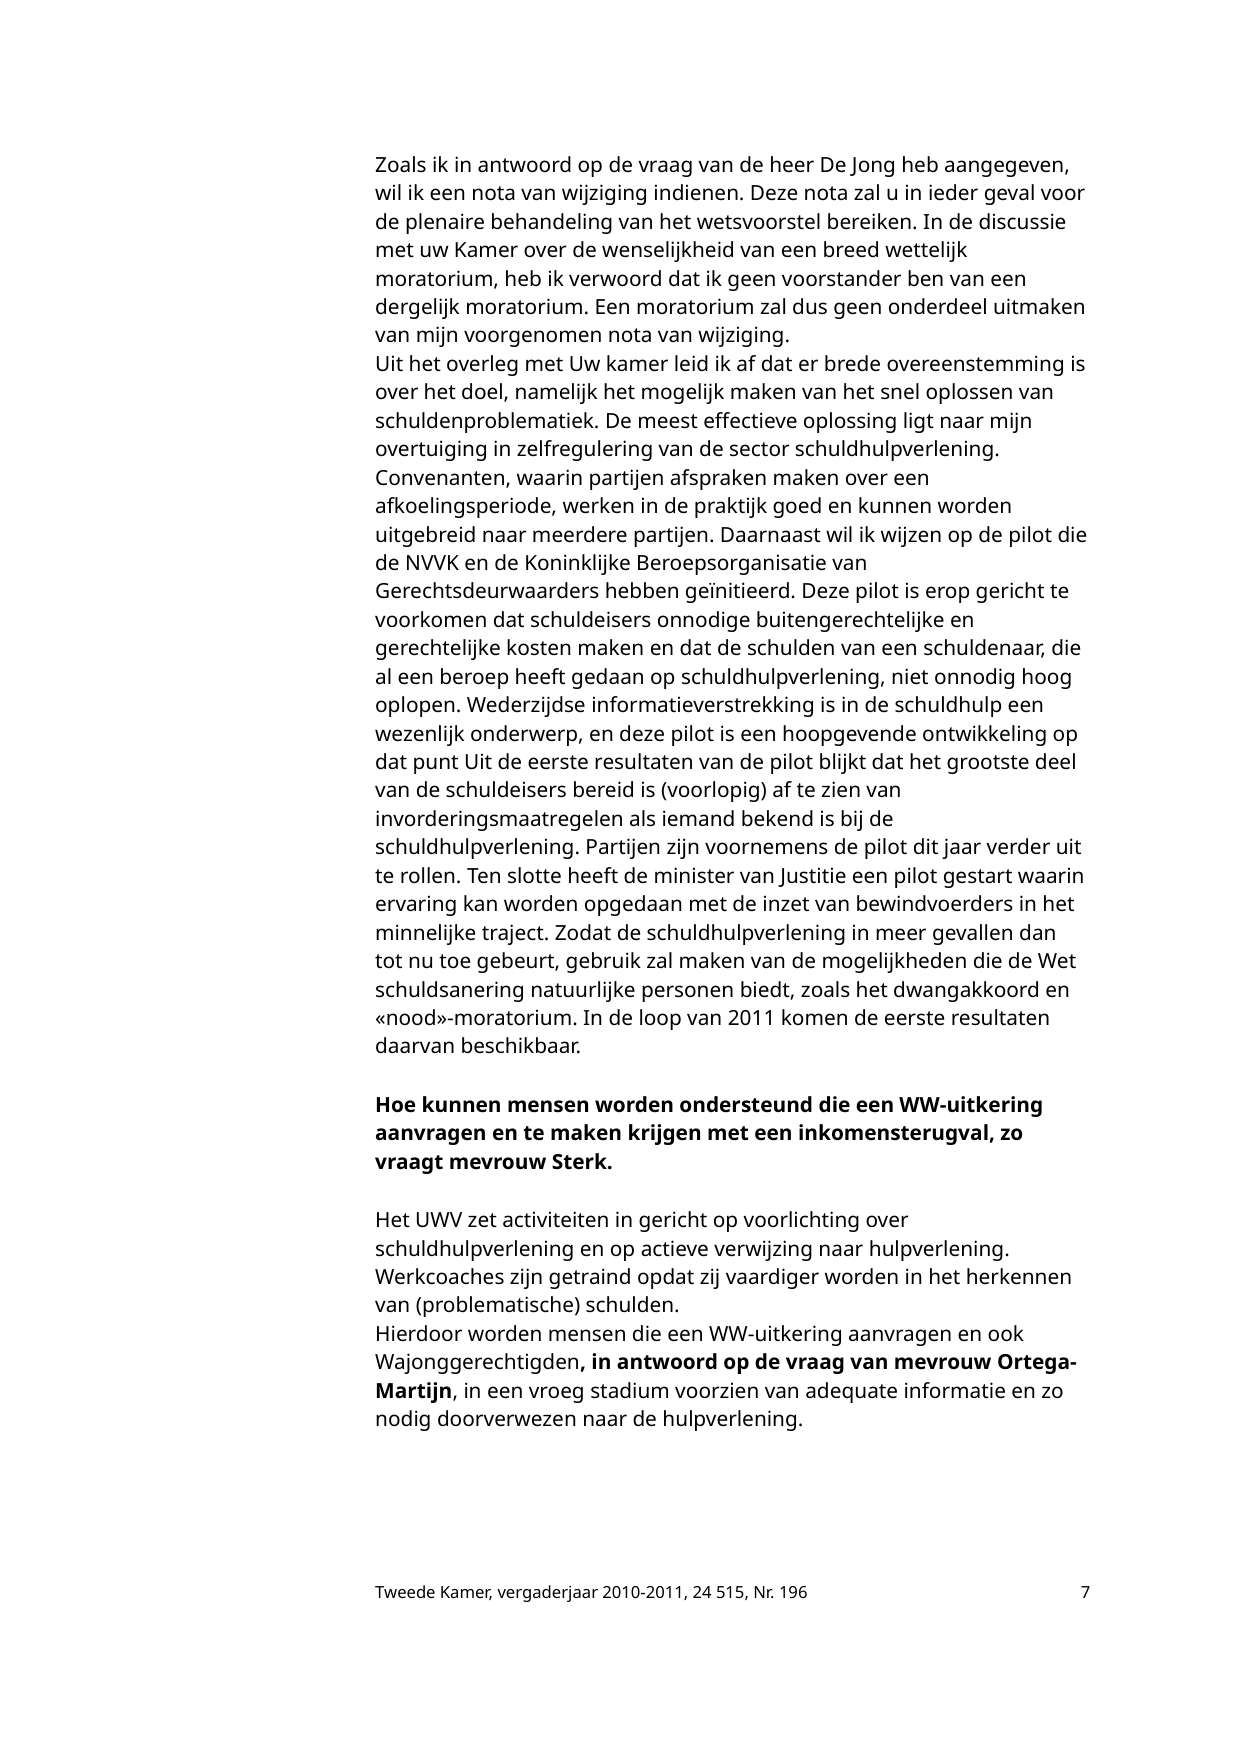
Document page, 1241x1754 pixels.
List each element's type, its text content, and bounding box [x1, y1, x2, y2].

text Hierdoor worden mensen die een WW-uitkering aanvragen en ook Wajonggerechtigden, in antwoord op de vraag van mevrouw Ortega-Martijn, in een vroeg stadium voorzien van adequate informatie en zo nodig doorverwezen naar de hulpverlening. [375, 1319, 1090, 1433]
text Uit het overleg met Uw kamer leid ik af dat er brede overeenstemming is over het doel, namelijk het mogelijk maken van het snel oplossen van schuldenproblematiek. De meest effectieve oplossing ligt naar mijn overtuiging in zelfregulering van de sector schuldhulpverlening. Convenanten, waarin partijen afspraken maken over een afkoelingsperiode, werken in de praktijk goed en kunnen worden uitgebreid naar meerdere partijen. Daarnaast wil ik wijzen op de pilot die de NVVK en de Koninklijke Beroepsorganisatie van Gerechtsdeurwaarders hebben geïnitieerd. Deze pilot is erop gericht te voorkomen dat schuldeisers onnodige buitengerechtelijke en gerechtelijke kosten maken en dat de schulden van een schuldenaar, die al een beroep heeft gedaan op schuldhulpverlening, niet onnodig hoog oplopen. Wederzijdse informatieverstrekking is in de schuldhulp een wezenlijk onderwerp, en deze pilot is een hoopgevende ontwikkeling op dat punt Uit de eerste resultaten van de pilot blijkt dat het grootste deel van de schuldeisers bereid is (voorlopig) af te zien van invorderingsmaatregelen als iemand bekend is bij de schuldhulpverlening. Partijen zijn voornemens de pilot dit jaar verder uit te rollen. Ten slotte heeft de minister van Justitie een pilot gestart waarin ervaring kan worden opgedaan met de inzet van bewindvoerders in het minnelijke traject. Zodat de schuldhulpverlening in meer gevallen dan tot nu toe gebeurt, gebruik zal maken van de mogelijkheden die de Wet schuldsanering natuurlijke personen biedt, zoals het dwangakkoord en «nood»-moratorium. In de loop van 2011 komen de eerste resultaten daarvan beschikbaar. [375, 349, 1090, 1060]
text Hoe kunnen mensen worden ondersteund die een WW-uitkering aanvragen en te maken krijgen met een inkomensterugval, zo vraagt mevrouw Sterk. [375, 1090, 1090, 1175]
text Zoals ik in antwoord op de vraag van de heer De Jong heb aangegeven, wil ik een nota van wijziging indienen. Deze nota zal u in ieder geval voor de plenaire behandeling van het wetsvoorstel bereiken. In de discussie met uw Kamer over de wenselijkheid van een breed wettelijk moratorium, heb ik verwoord dat ik geen voorstander ben van een dergelijk moratorium. Een moratorium zal dus geen onderdeel uitmaken van mijn voorgenomen nota van wijziging. [375, 150, 1090, 349]
text Het UWV zet activiteiten in gericht op voorlichting over schuldhulpverlening en op actieve verwijzing naar hulpverlening. Werkcoaches zijn getraind opdat zij vaardiger worden in het herkennen van (problematische) schulden. [375, 1205, 1090, 1319]
